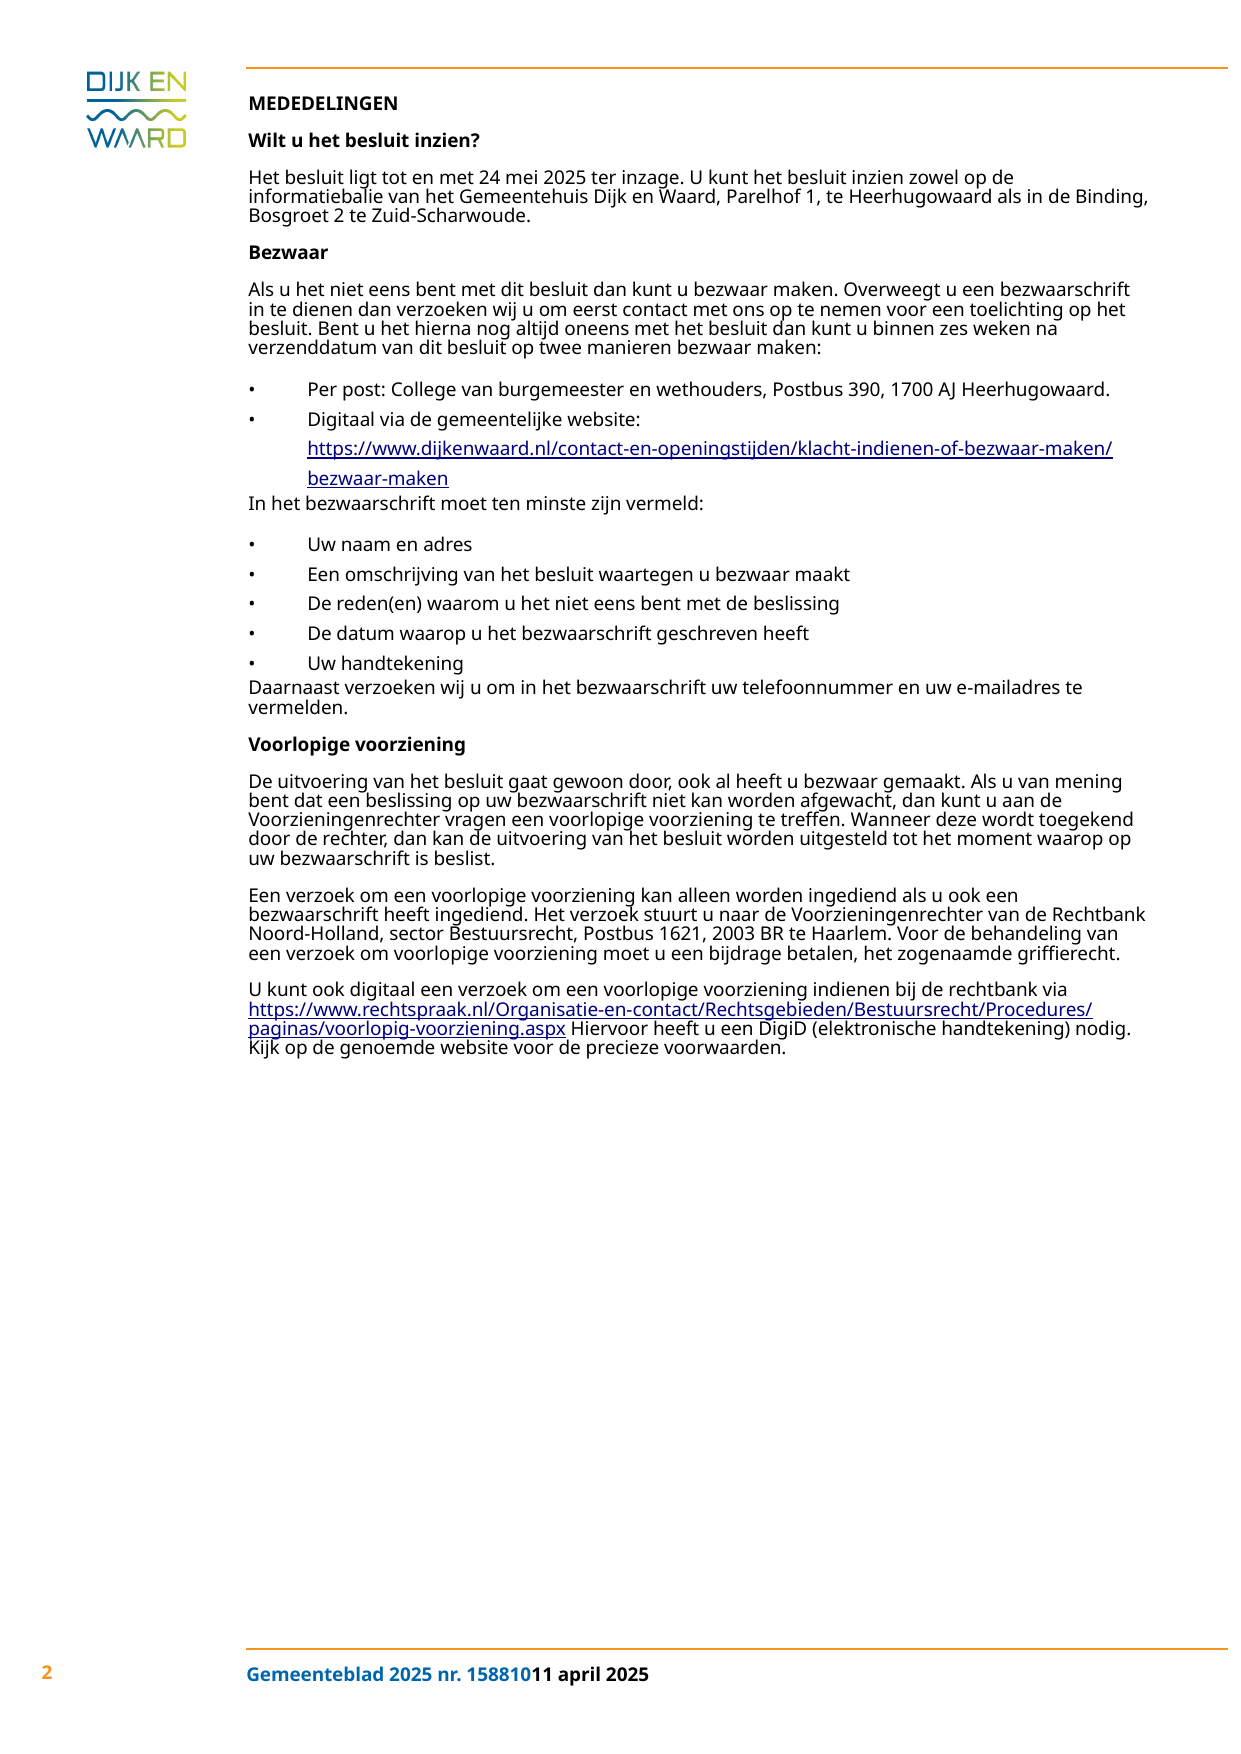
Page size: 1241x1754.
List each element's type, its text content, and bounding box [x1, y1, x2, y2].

list Digitaal via de gemeentelijke website: https://www.dijkenwaard.nl/contact-en-openingstijden/klacht-indienen-of-bezwaar-maken/bezwaar-maken [248, 406, 1152, 491]
text MEDEDELINGEN [248, 95, 1152, 114]
text Het besluit ligt tot en met 24 mei 2025 ter inzage. U kunt het besluit inzien zowel op de informatiebalie van het Gemeentehuis Dijk en Waard, Parelhof 1, te Heerhugowaard als in de Binding, Bosgroet 2 te Zuid-Scharwoude. [248, 169, 1152, 227]
text Wilt u het besluit inzien? [248, 132, 1152, 151]
list Uw naam en adres [248, 531, 1152, 557]
text In het bezwaarschrift moet ten minste zijn vermeld: [248, 494, 1152, 514]
text De uitvoering van het besluit gaat gewoon door, ook al heeft u bezwaar gemaakt. Als u van mening bent dat een beslissing op uw bezwaarschrift niet kan worden afgewacht, dan kunt u aan de Voorzieningenrechter vragen een voorlopige voorziening te treffen. Wanneer deze wordt toegekend door de rechter, dan kan de uitvoering van het besluit worden uitgesteld tot het moment waarop op uw bezwaarschrift is beslist. [248, 773, 1152, 869]
text Een verzoek om een voorlopige voorziening kan alleen worden ingediend als u ook een bezwaarschrift heeft ingediend. Het verzoek stuurt u naar de Voorzieningenrechter van de Rechtbank Noord-Holland, sector Bestuursrecht, Postbus 1621, 2003 BR te Haarlem. Voor de behandeling van een verzoek om voorlopige voorziening moet u een bijdrage betalen, het zogenaamde griffierecht. [248, 887, 1152, 964]
text Daarnaast verzoeken wij u om in het bezwaarschrift uw telefoonnummer en uw e-mailadres te vermelden. [248, 679, 1152, 718]
list Uw handtekening [248, 650, 1152, 676]
list Per post: College van burgemeester en wethouders, Postbus 390, 1700 AJ Heerhugowaard. [248, 376, 1152, 402]
text Bezwaar [248, 244, 1152, 264]
list De reden(en) waarom u het niet eens bent met de beslissing [248, 591, 1152, 616]
text Voorlopige voorziening [248, 736, 1152, 755]
list Een omschrijving van het besluit waartegen u bezwaar maakt [248, 561, 1152, 587]
text U kunt ook digitaal een verzoek om een voorlopige voorziening indienen bij de rechtbank via https://www.rechtspraak.nl/Organisatie-en-contact/Rechtsgebieden/Bestuursrecht/Procedures/paginas/voorlopig-voorziening.aspx Hiervoor heeft u een DigiD (elektronische handtekening) nodig. Kijk op de genoemde website voor de precieze voorwaarden. [248, 981, 1152, 1058]
picture [41, 47, 231, 172]
list De datum waarop u het bezwaarschrift geschreven heeft [248, 620, 1152, 646]
text Als u het niet eens bent met dit besluit dan kunt u bezwaar maken. Overweegt u een bezwaarschrift in te dienen dan verzoeken wij u om eerst contact met ons op te nemen voor een toelichting op het besluit. Bent u het hierna nog altijd oneens met het besluit dan kunt u binnen zes weken na verzenddatum van dit besluit op twee manieren bezwaar maken: [248, 281, 1152, 358]
